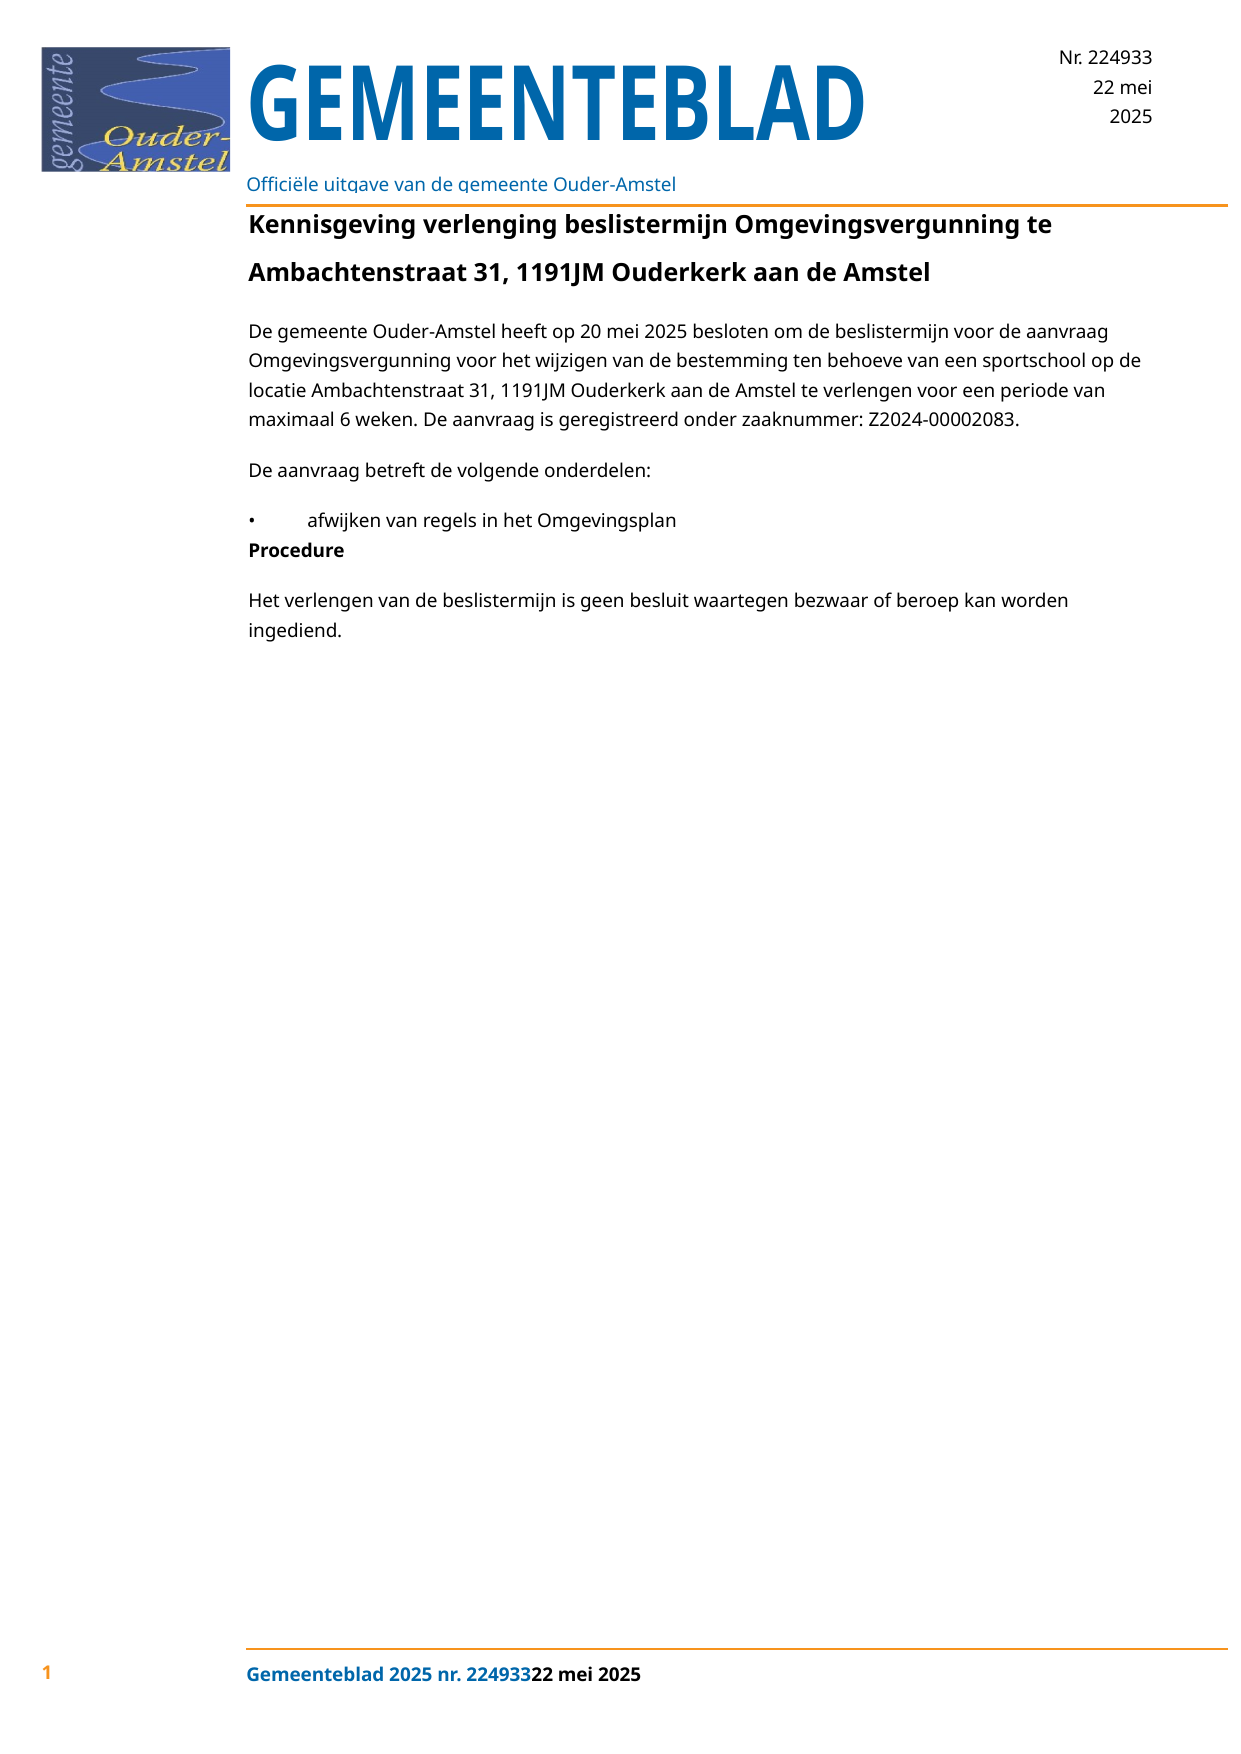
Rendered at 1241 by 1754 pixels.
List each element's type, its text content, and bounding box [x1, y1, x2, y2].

text De aanvraag betreft de volgende onderdelen: [248, 457, 1152, 483]
text De gemeente Ouder-Amstel heeft op 20 mei 2025 besloten om de beslistermijn voor de aanvraag Omgevingsvergunning voor het wijzigen van de bestemming ten behoeve van een sportschool op de locatie Ambachtenstraat 31, 1191JM Ouderkerk aan de Amstel te verlengen voor een periode van maximaal 6 weken. De aanvraag is geregistreerd onder zaaknummer: Z2024-00002083. [248, 318, 1152, 432]
text Kennisgeving verlenging beslistermijn Omgevingsvergunning te Ambachtenstraat 31, 1191JM Ouderkerk aan de Amstel [248, 207, 1152, 288]
list afwijken van regels in het Omgevingsplan [248, 507, 1152, 533]
picture [41, 47, 231, 172]
text Procedure [248, 537, 1152, 563]
text Het verlengen van de beslistermijn is geen besluit waartegen bezwaar of beroep kan worden ingediend. [248, 587, 1152, 643]
